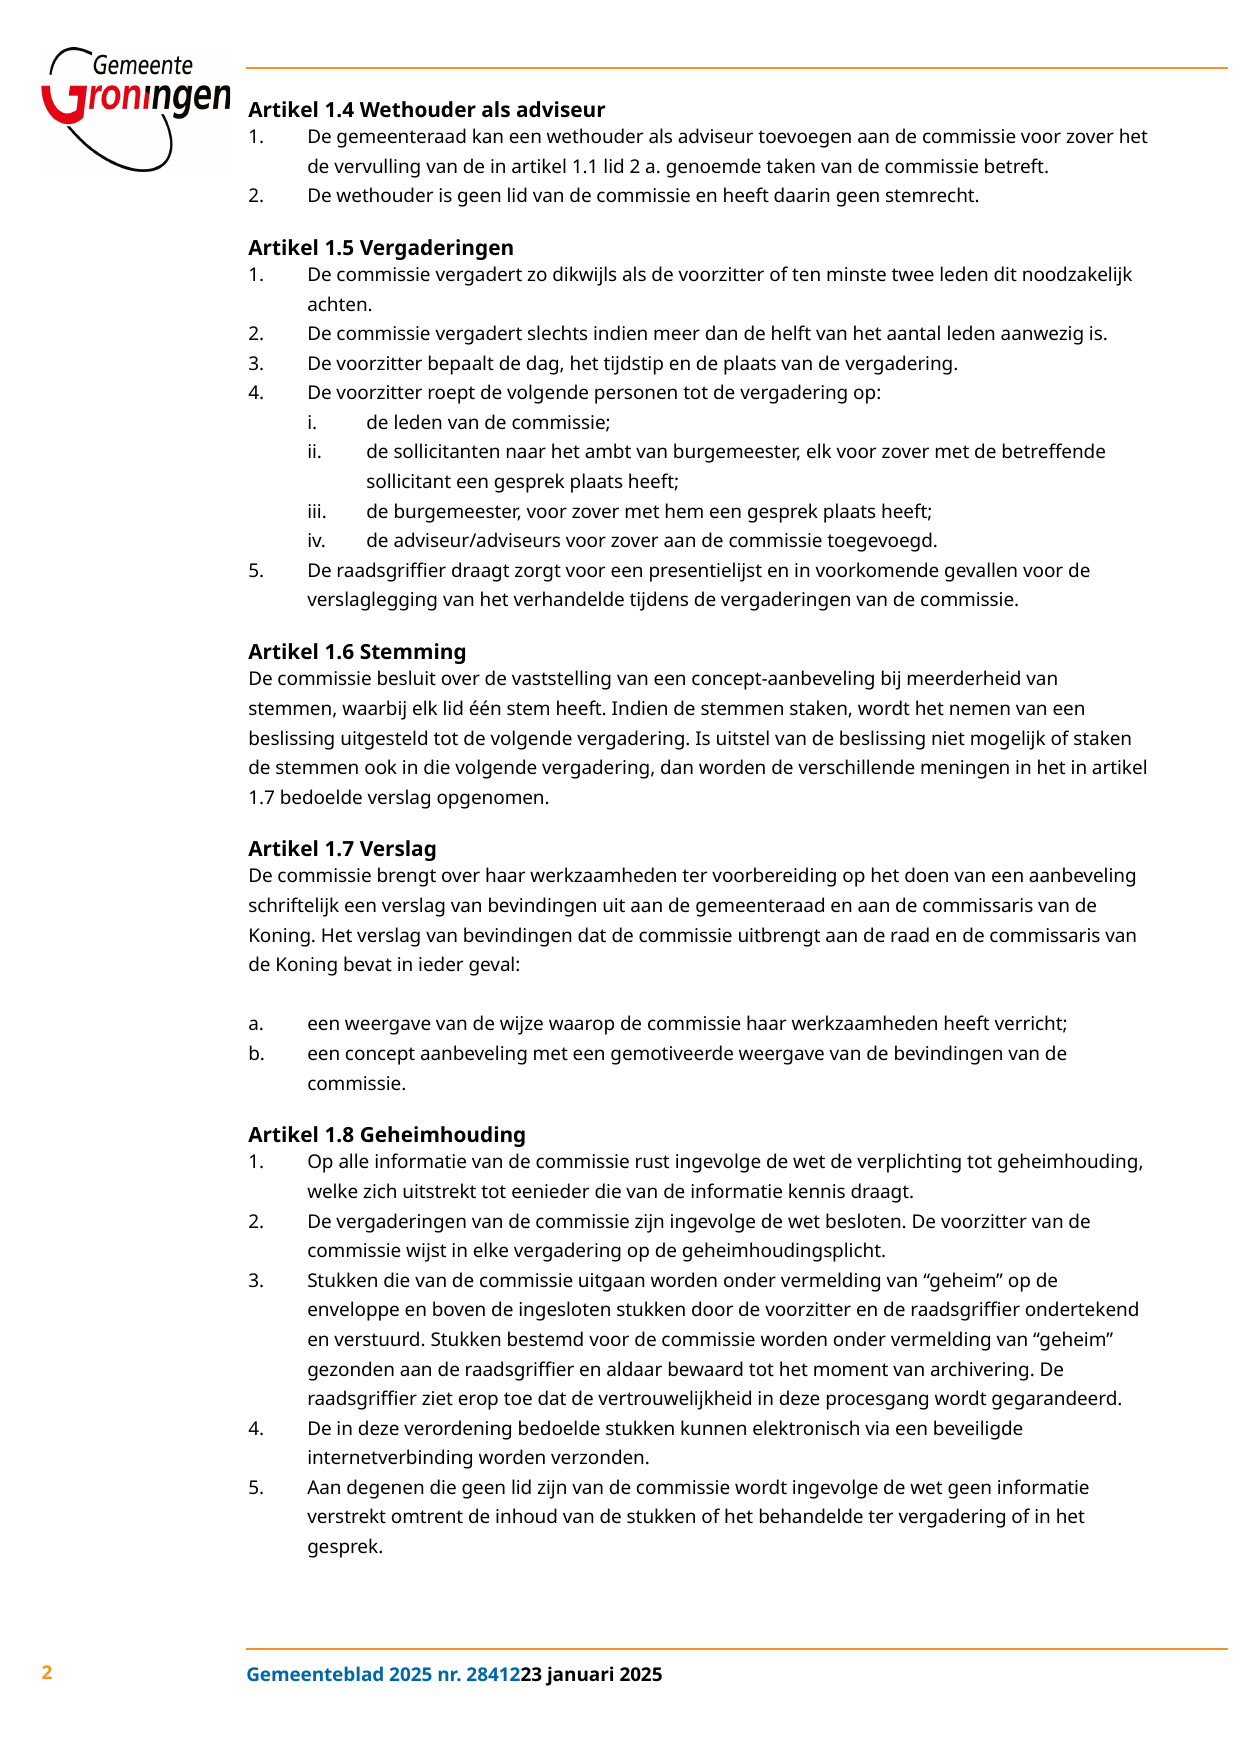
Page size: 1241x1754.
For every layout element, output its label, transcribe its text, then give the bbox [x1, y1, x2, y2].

text Artikel 1.7 Verslag [248, 834, 1152, 863]
text Artikel 1.8 Geheimhouding [248, 1120, 1152, 1149]
picture [41, 47, 231, 172]
list de sollicitanten naar het ambt van burgemeester, elk voor zover met de betreffende sollicitant een gesprek plaats heeft; [307, 439, 1152, 494]
list De wethouder is geen lid van de commissie en heeft daarin geen stemrecht. [248, 182, 1152, 208]
list de burgemeester, voor zover met hem een gesprek plaats heeft; [307, 498, 1152, 524]
list De in deze verordening bedoelde stukken kunnen elektronisch via een beveiligde internetverbinding worden verzonden. [248, 1415, 1152, 1470]
list Stukken die van de commissie uitgaan worden onder vermelding van “geheim” op de enveloppe en boven de ingesloten stukken door de voorzitter en de raadsgriffier ondertekend en verstuurd. Stukken bestemd voor de commissie worden onder vermelding van “geheim” gezonden aan de raadsgriffier en aldaar bewaard tot het moment van archivering. De raadsgriffier ziet erop toe dat de vertrouwelijkheid in deze procesgang wordt gegarandeerd. [248, 1267, 1152, 1411]
text De commissie besluit over de vaststelling van een concept-aanbeveling bij meerderheid van stemmen, waarbij elk lid één stem heeft. Indien de stemmen staken, wordt het nemen van een beslissing uitgesteld tot de volgende vergadering. Is uitstel van de beslissing niet mogelijk of staken de stemmen ook in die volgende vergadering, dan worden de verschillende meningen in het in artikel 1.7 bedoelde verslag opgenomen. [248, 666, 1152, 809]
text Artikel 1.6 Stemming [248, 637, 1152, 666]
list de adviseur/adviseurs voor zover aan de commissie toegevoegd. [307, 527, 1152, 553]
list De raadsgriffier draagt zorgt voor een presentielijst en in voorkomende gevallen voor de verslaglegging van het verhandelde tijdens de vergaderingen van de commissie. [248, 557, 1152, 612]
list De commissie vergadert slechts indien meer dan de helft van het aantal leden aanwezig is. [248, 320, 1152, 346]
list De voorzitter bepaalt de dag, het tijdstip en de plaats van de vergadering. [248, 350, 1152, 376]
list Op alle informatie van de commissie rust ingevolge de wet de verplichting tot geheimhouding, welke zich uitstrekt tot eenieder die van de informatie kennis draagt. [248, 1149, 1152, 1204]
list Aan degenen die geen lid zijn van de commissie wordt ingevolge de wet geen informatie verstrekt omtrent de inhoud van de stukken of het behandelde ter vergadering of in het gesprek. [248, 1474, 1152, 1559]
list de leden van de commissie; [307, 409, 1152, 435]
list De commissie vergadert zo dikwijls als de voorzitter of ten minste twee leden dit noodzakelijk achten. [248, 261, 1152, 317]
list een weergave van de wijze waarop de commissie haar werkzaamheden heeft verricht; [248, 1011, 1152, 1036]
list De gemeenteraad kan een wethouder als adviseur toevoegen aan de commissie voor zover het de vervulling van de in artikel 1.1 lid 2 a. genoemde taken van de commissie betreft. [248, 123, 1152, 178]
text De commissie brengt over haar werkzaamheden ter voorbereiding op het doen van een aanbeveling schriftelijk een verslag van bevindingen uit aan de gemeenteraad en aan de commissaris van de Koning. Het verslag van bevindingen dat de commissie uitbrengt aan de raad en de commissaris van de Koning bevat in ieder geval: [248, 863, 1152, 977]
text Artikel 1.4 Wethouder als adviseur [248, 95, 1152, 123]
list De voorzitter roept de volgende personen tot de vergadering op: [248, 379, 1152, 405]
text Artikel 1.5 Vergaderingen [248, 233, 1152, 261]
list De vergaderingen van de commissie zijn ingevolge de wet besloten. De voorzitter van de commissie wijst in elke vergadering op de geheimhoudingsplicht. [248, 1208, 1152, 1263]
list een concept aanbeveling met een gemotiveerde weergave van de bevindingen van de commissie. [248, 1040, 1152, 1096]
